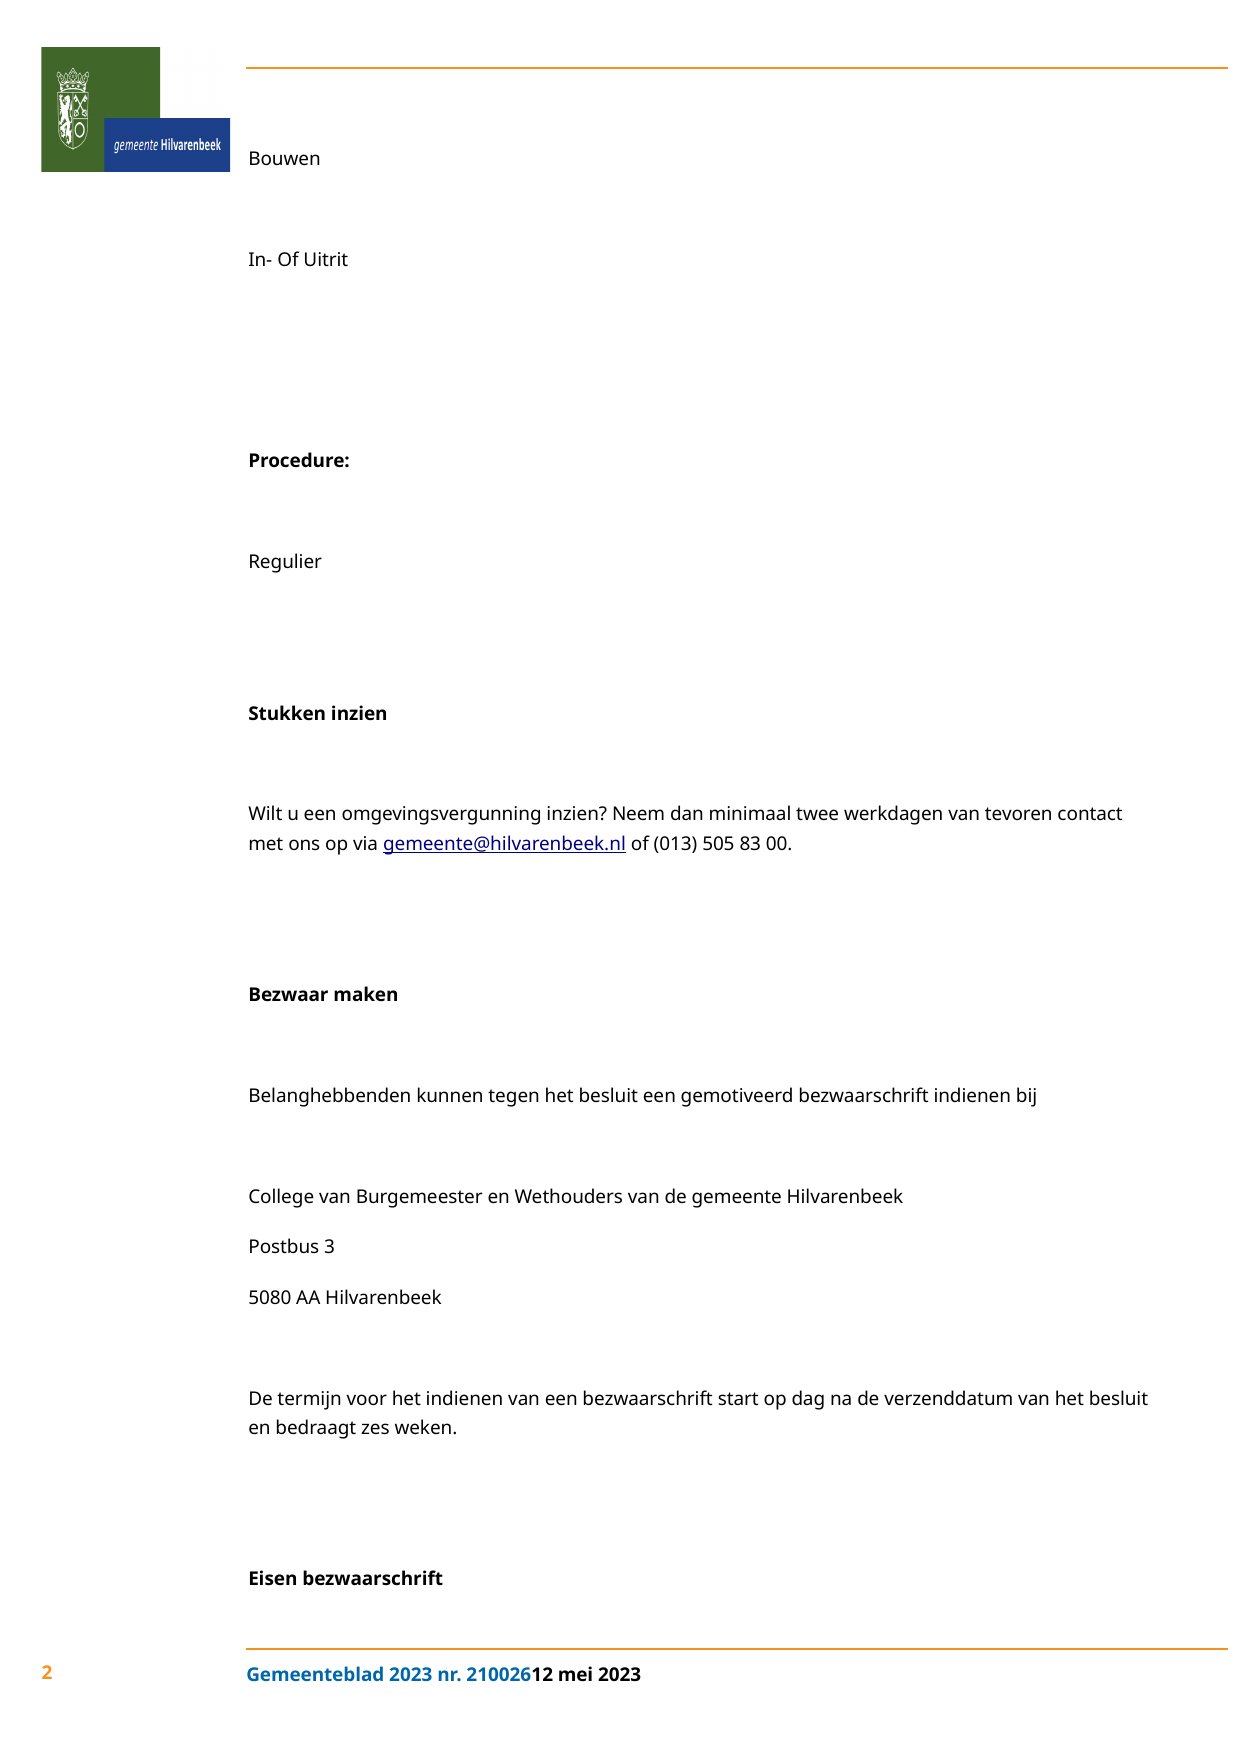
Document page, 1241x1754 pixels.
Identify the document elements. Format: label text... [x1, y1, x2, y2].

text Stukken inzien [248, 700, 1152, 726]
picture [41, 47, 231, 172]
text Belanghebbenden kunnen tegen het besluit een gemotiveerd bezwaarschrift indienen bij [248, 1082, 1152, 1108]
text Procedure: [248, 448, 1152, 473]
text Bouwen [248, 145, 1152, 171]
text Bezwaar maken [248, 981, 1152, 1007]
text 5080 AA Hilvarenbeek [248, 1284, 1152, 1310]
text Postbus 3 [248, 1233, 1152, 1259]
text In- Of Uitrit [248, 246, 1152, 272]
text Eisen bezwaarschrift [248, 1566, 1152, 1591]
text Regulier [248, 548, 1152, 574]
text College van Burgemeester en Wethouders van de gemeente Hilvarenbeek [248, 1183, 1152, 1209]
text Wilt u een omgevingsvergunning inzien? Neem dan minimaal twee werkdagen van tevoren contact met ons op via gemeente@hilvarenbeek.nl of (013) 505 83 00. [248, 801, 1152, 856]
text De termijn voor het indienen van een bezwaarschrift start op dag na de verzenddatum van het besluit en bedraagt zes weken. [248, 1385, 1152, 1440]
